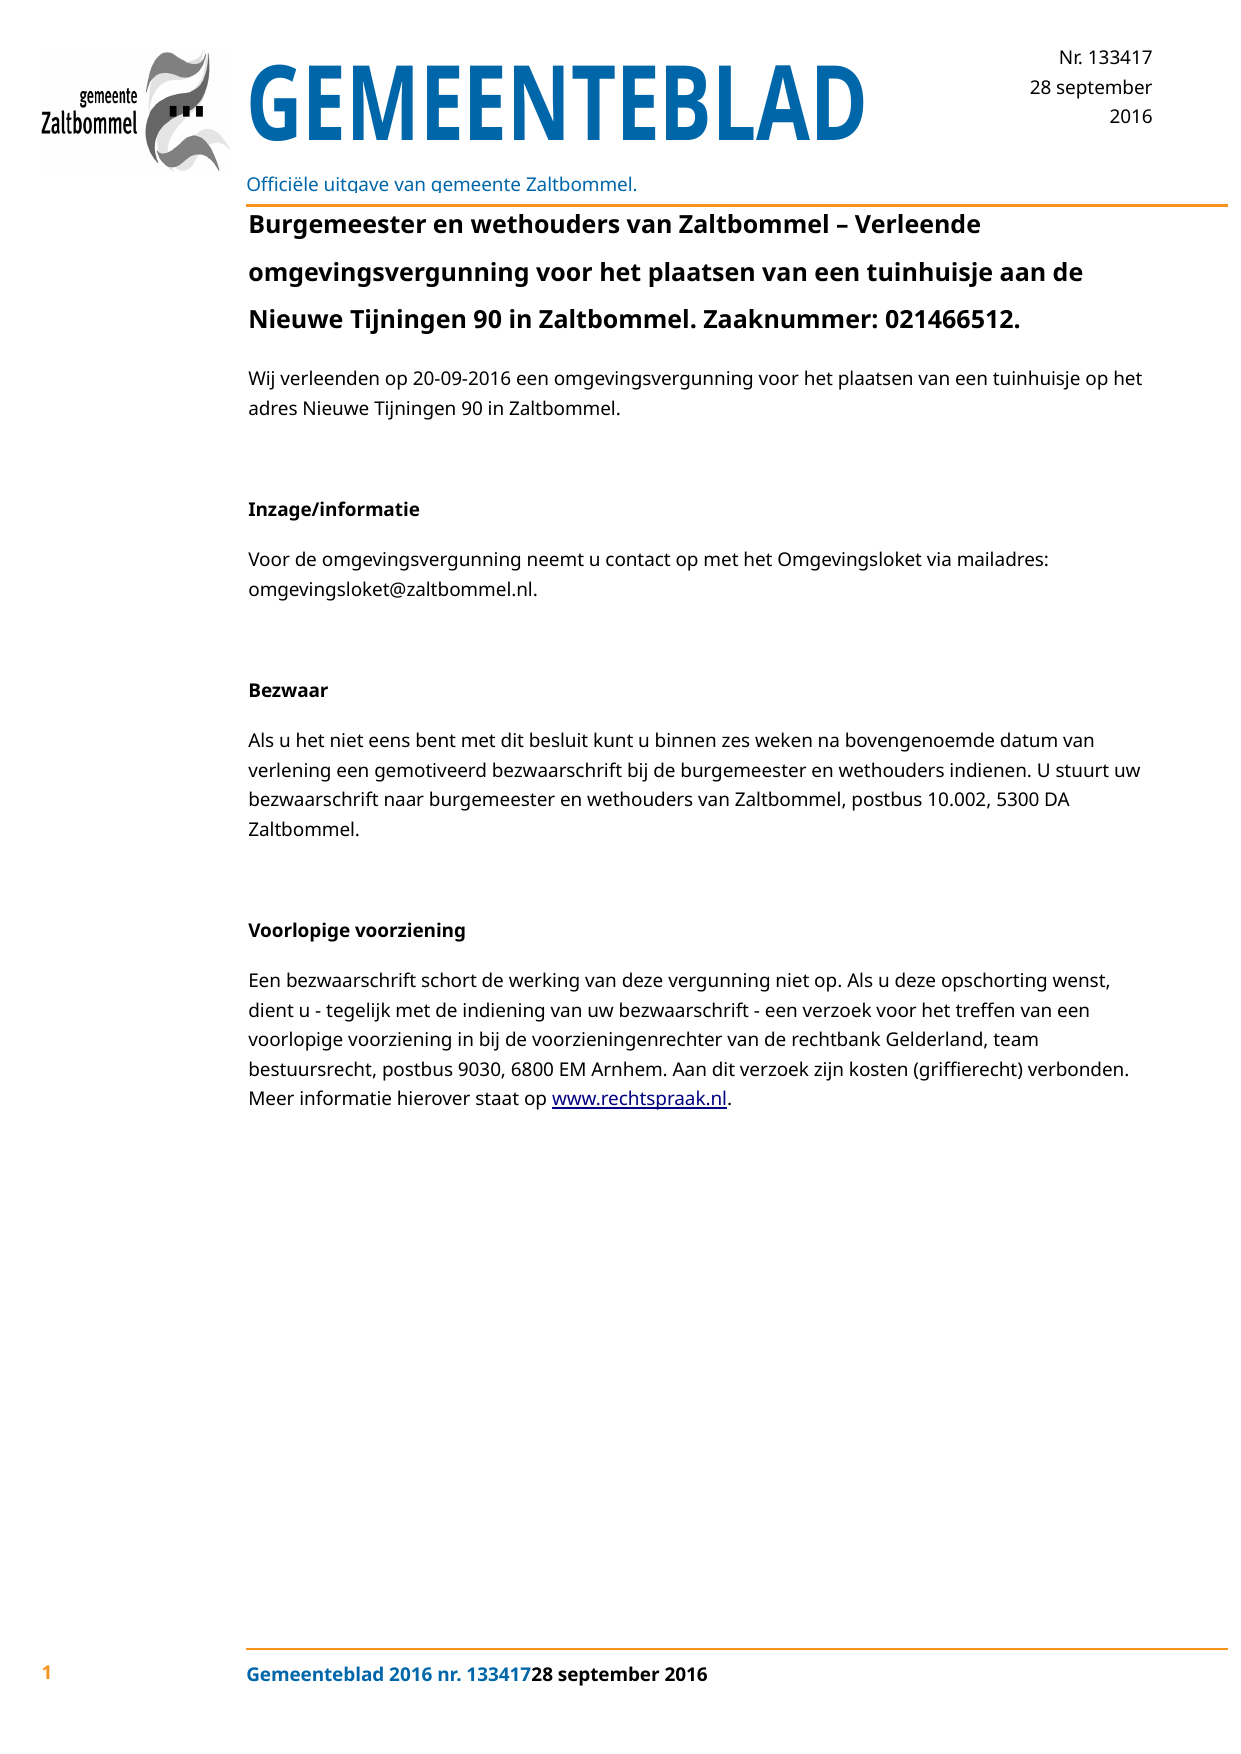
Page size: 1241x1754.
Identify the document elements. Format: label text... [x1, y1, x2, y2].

text Bezwaar [248, 677, 1152, 702]
picture [41, 47, 231, 172]
text Inzage/informatie [248, 496, 1152, 522]
text Burgemeester en wethouders van Zaltbommel – Verleende omgevingsvergunning voor het plaatsen van een tuinhuisje aan de Nieuwe Tijningen 90 in Zaltbommel. Zaaknummer: 021466512. [248, 207, 1152, 336]
text Wij verleenden op 20-09-2016 een omgevingsvergunning voor het plaatsen van een tuinhuisje op het adres Nieuwe Tijningen 90 in Zaltbommel. [248, 366, 1152, 421]
text Voorlopige voorziening [248, 917, 1152, 942]
text Voor de omgevingsvergunning neemt u contact op met het Omgevingsloket via mailadres: omgevingsloket@zaltbommel.nl. [248, 546, 1152, 602]
text Een bezwaarschrift schort de werking van deze vergunning niet op. Als u deze opschorting wenst, dient u - tegelijk met de indiening van uw bezwaarschrift - een verzoek voor het treffen van een voorlopige voorziening in bij de voorzieningenrechter van de rechtbank Gelderland, team bestuursrecht, postbus 9030, 6800 EM Arnhem. Aan dit verzoek zijn kosten (griffierecht) verbonden. Meer informatie hierover staat op www.rechtspraak.nl. [248, 967, 1152, 1111]
text Als u het niet eens bent met dit besluit kunt u binnen zes weken na bovengenoemde datum van verlening een gemotiveerd bezwaarschrift bij de burgemeester en wethouders indienen. U stuurt uw bezwaarschrift naar burgemeester en wethouders van Zaltbommel, postbus 10.002, 5300 DA Zaltbommel. [248, 727, 1152, 842]
